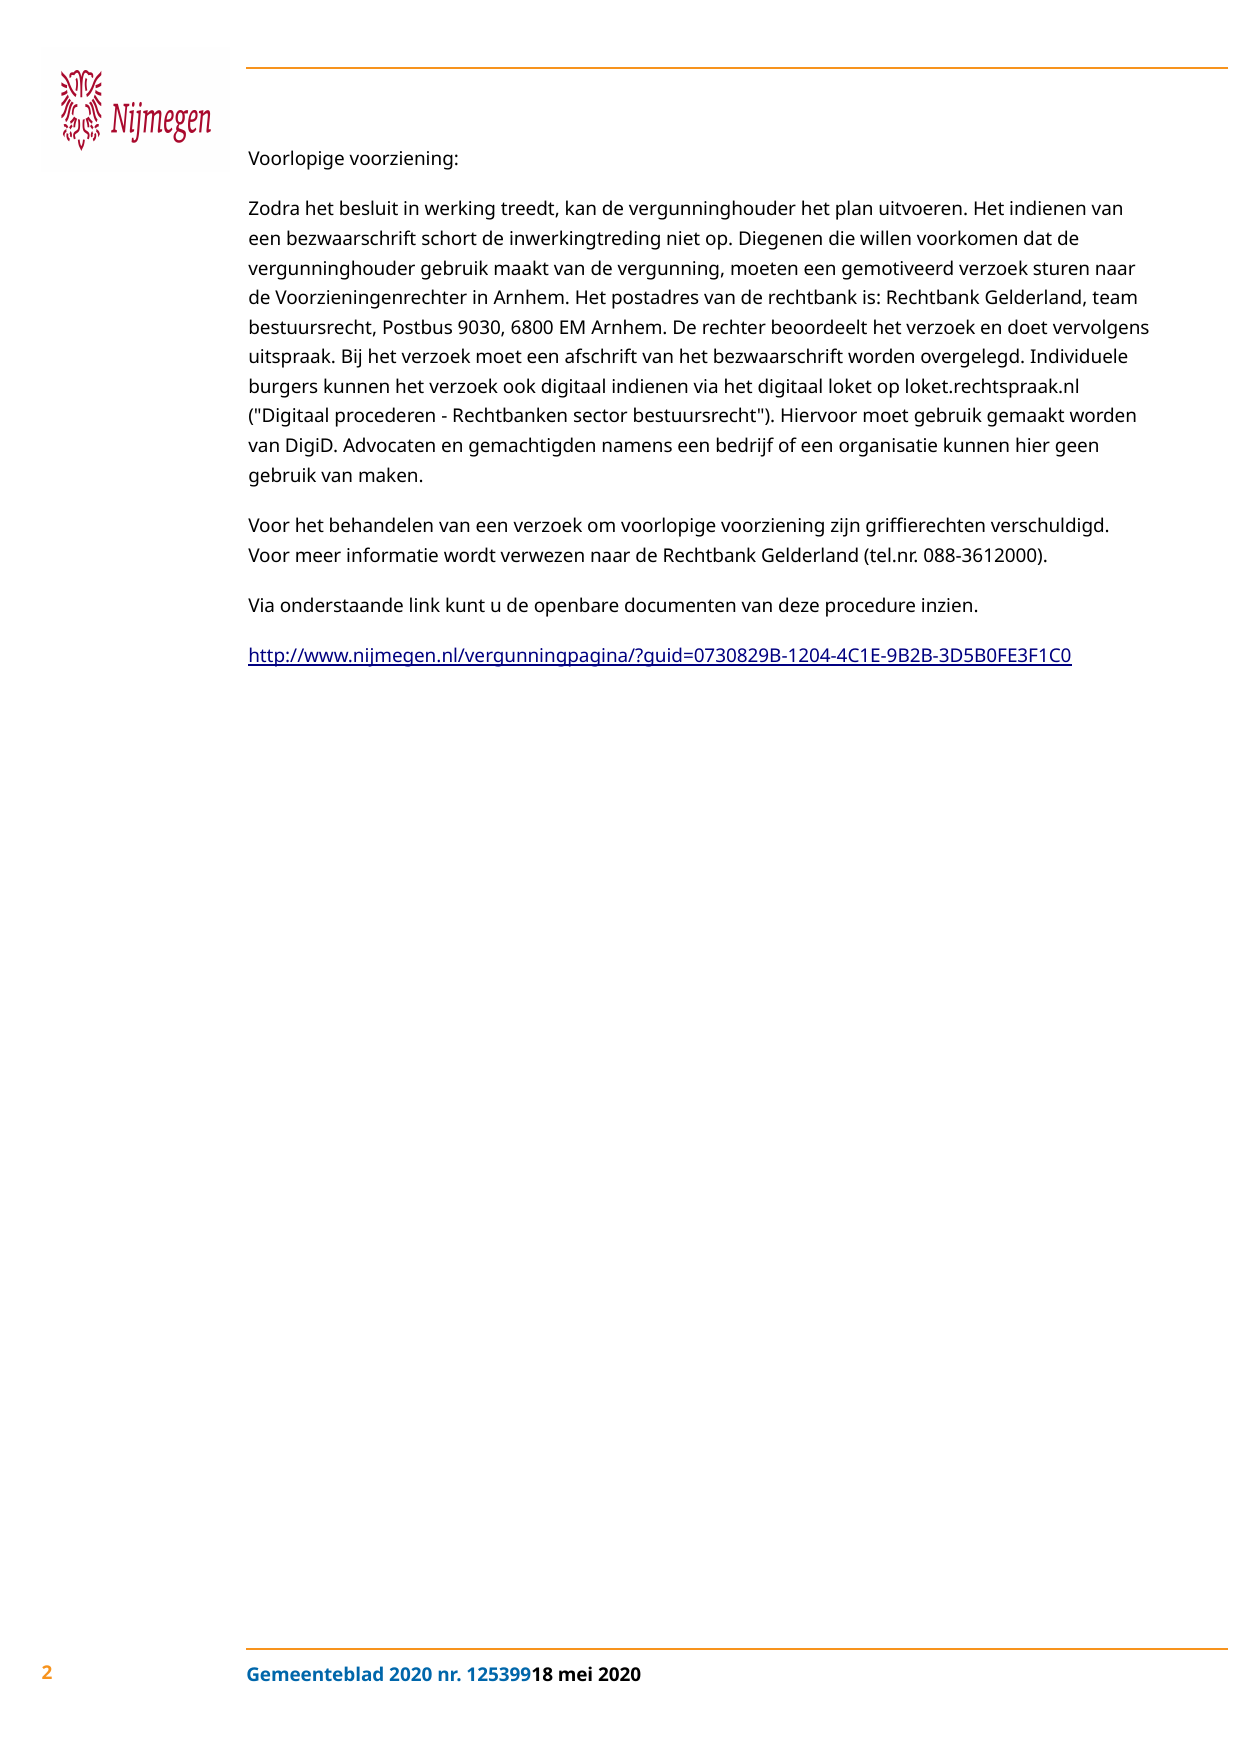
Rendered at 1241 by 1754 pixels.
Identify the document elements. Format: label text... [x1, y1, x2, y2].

text Voorlopige voorziening: [248, 145, 1152, 171]
text Zodra het besluit in werking treedt, kan de vergunninghouder het plan uitvoeren. Het indienen van een bezwaarschrift schort de inwerkingtreding niet op. Diegenen die willen voorkomen dat de vergunninghouder gebruik maakt van de vergunning, moeten een gemotiveerd verzoek sturen naar de Voorzieningenrechter in Arnhem. Het postadres van de rechtbank is: Rechtbank Gelderland, team bestuursrecht, Postbus 9030, 6800 EM Arnhem. De rechter beoordeelt het verzoek en doet vervolgens uitspraak. Bij het verzoek moet een afschrift van het bezwaarschrift worden overgelegd. Individuele burgers kunnen het verzoek ook digitaal indienen via het digitaal loket op loket.rechtspraak.nl ("Digitaal procederen - Rechtbanken sector bestuursrecht"). Hiervoor moet gebruik gemaakt worden van DigiD. Advocaten en gemachtigden namens een bedrijf of een organisatie kunnen hier geen gebruik van maken. [248, 196, 1152, 488]
picture [41, 47, 231, 172]
text Voor het behandelen van een verzoek om voorlopige voorziening zijn griffierechten verschuldigd. Voor meer informatie wordt verwezen naar de Rechtbank Gelderland (tel.nr. 088-3612000). [248, 512, 1152, 568]
text http://www.nijmegen.nl/vergunningpagina/?guid=0730829B-1204-4C1E-9B2B-3D5B0FE3F1C0 [248, 643, 1152, 668]
text Via onderstaande link kunt u de openbare documenten van deze procedure inzien. [248, 592, 1152, 618]
